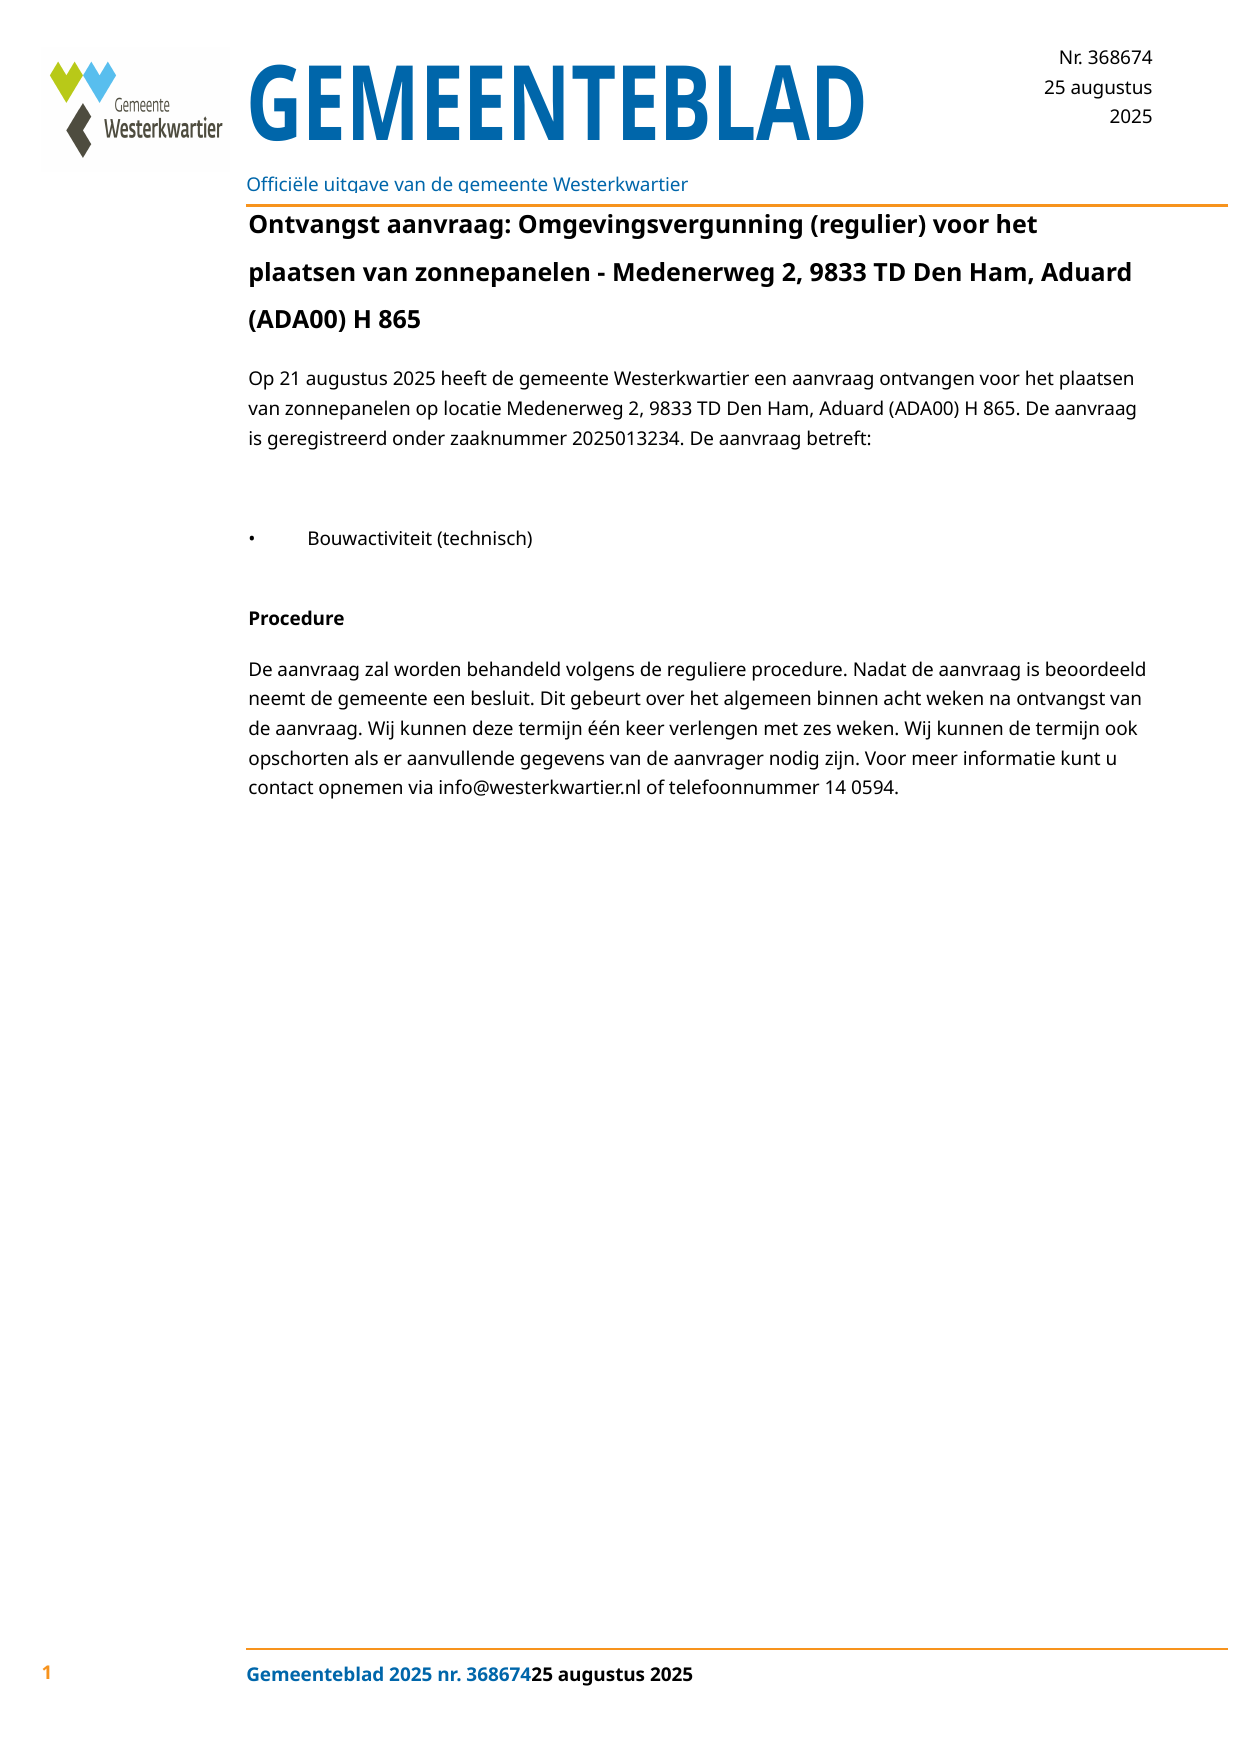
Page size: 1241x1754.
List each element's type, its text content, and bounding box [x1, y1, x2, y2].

list Bouwactiviteit (technisch) [248, 526, 1152, 551]
picture [41, 47, 231, 172]
text Procedure [248, 606, 1152, 631]
text De aanvraag zal worden behandeld volgens de reguliere procedure. Nadat de aanvraag is beoordeeld neemt de gemeente een besluit. Dit gebeurt over het algemeen binnen acht weken na ontvangst van de aanvraag. Wij kunnen deze termijn één keer verlengen met zes weken. Wij kunnen de termijn ook opschorten als er aanvullende gegevens van de aanvrager nodig zijn. Voor meer informatie kunt u contact opnemen via info@westerkwartier.nl of telefoonnummer 14 0594. [248, 656, 1152, 800]
text Ontvangst aanvraag: Omgevingsvergunning (regulier) voor het plaatsen van zonnepanelen - Medenerweg 2, 9833 TD Den Ham, Aduard (ADA00) H 865 [248, 207, 1152, 336]
text Op 21 augustus 2025 heeft de gemeente Westerkwartier een aanvraag ontvangen voor het plaatsen van zonnepanelen op locatie Medenerweg 2, 9833 TD Den Ham, Aduard (ADA00) H 865. De aanvraag is geregistreerd onder zaaknummer 2025013234. De aanvraag betreft: [248, 366, 1152, 450]
